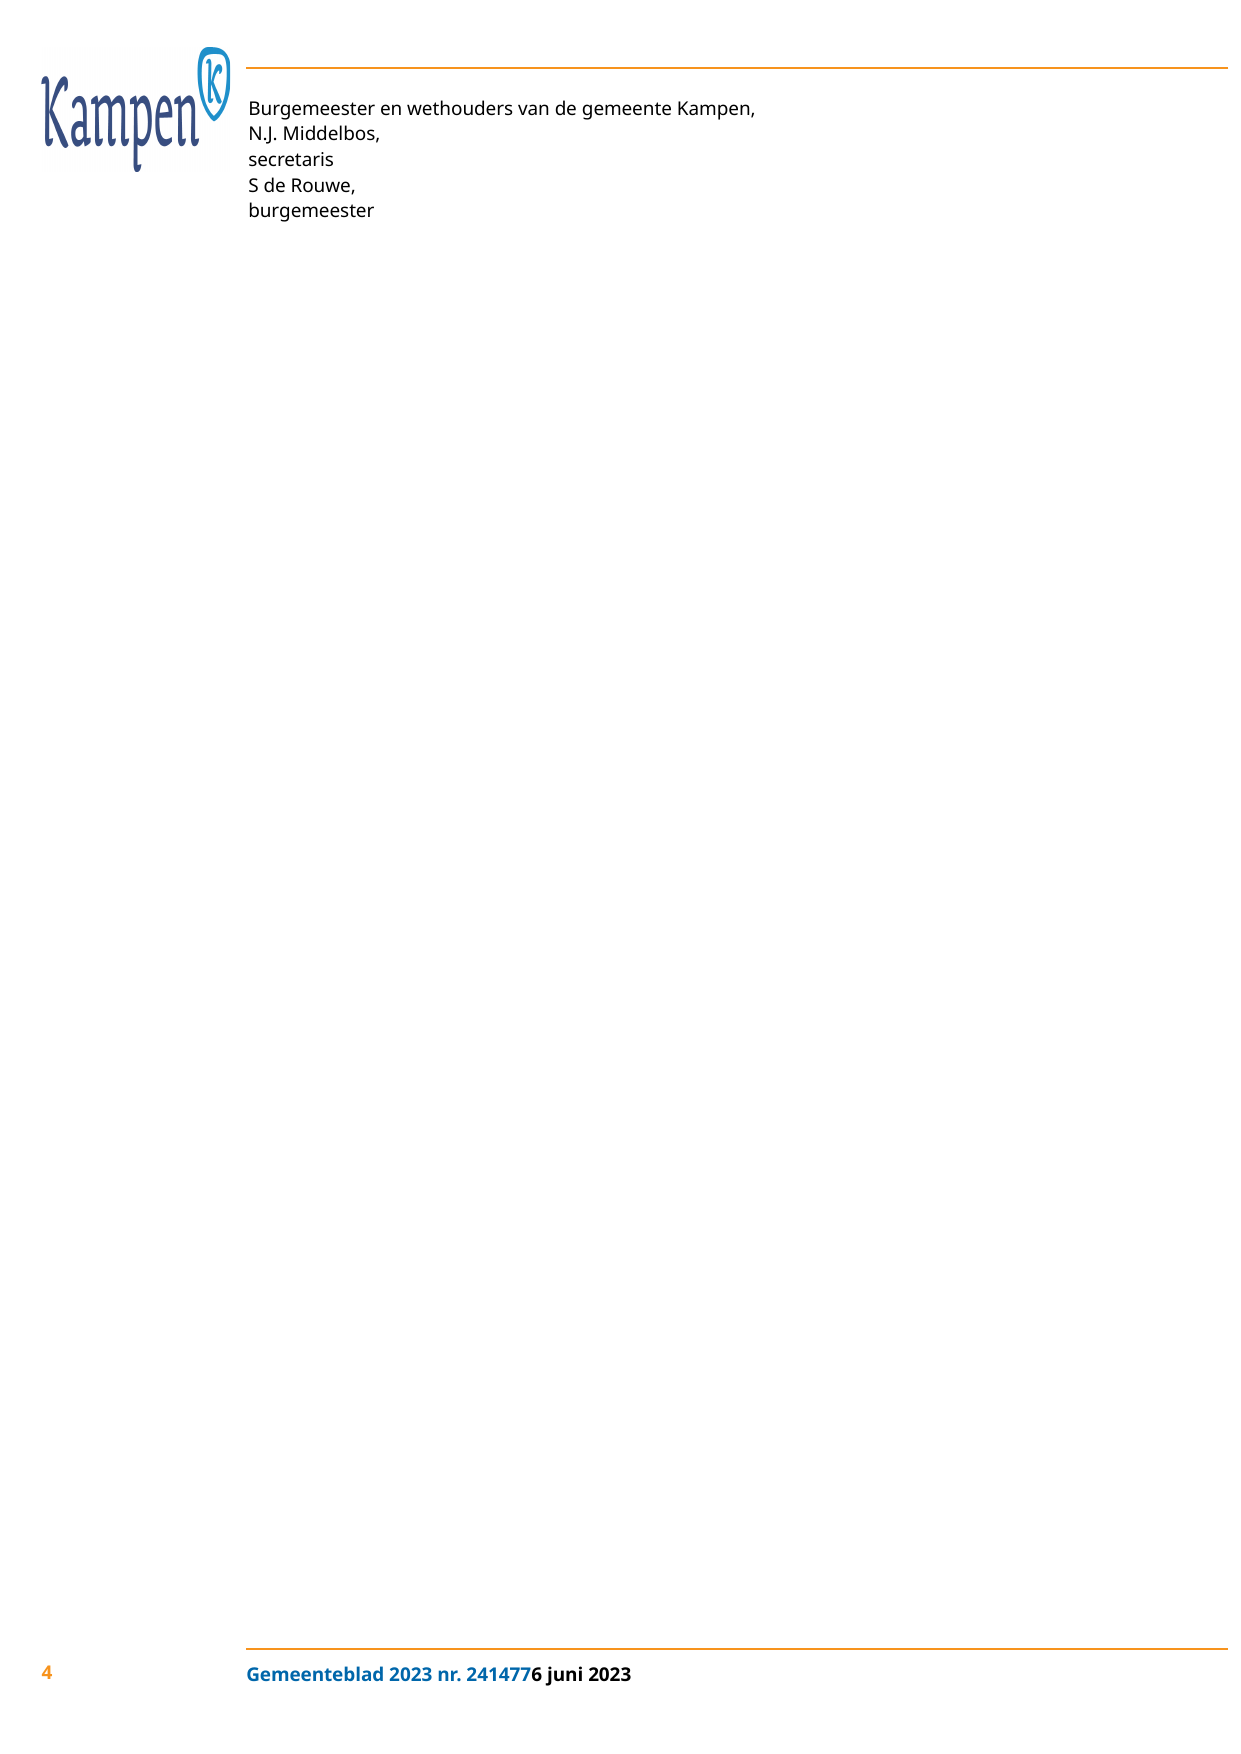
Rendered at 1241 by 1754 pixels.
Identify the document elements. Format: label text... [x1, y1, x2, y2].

picture [41, 47, 231, 172]
text N.J. Middelbos, [248, 121, 1152, 146]
text S de Rouwe, [248, 172, 1152, 198]
text secretaris [248, 146, 1152, 172]
text Burgemeester en wethouders van de gemeente Kampen, [248, 95, 1152, 121]
text burgemeester [248, 198, 1152, 223]
